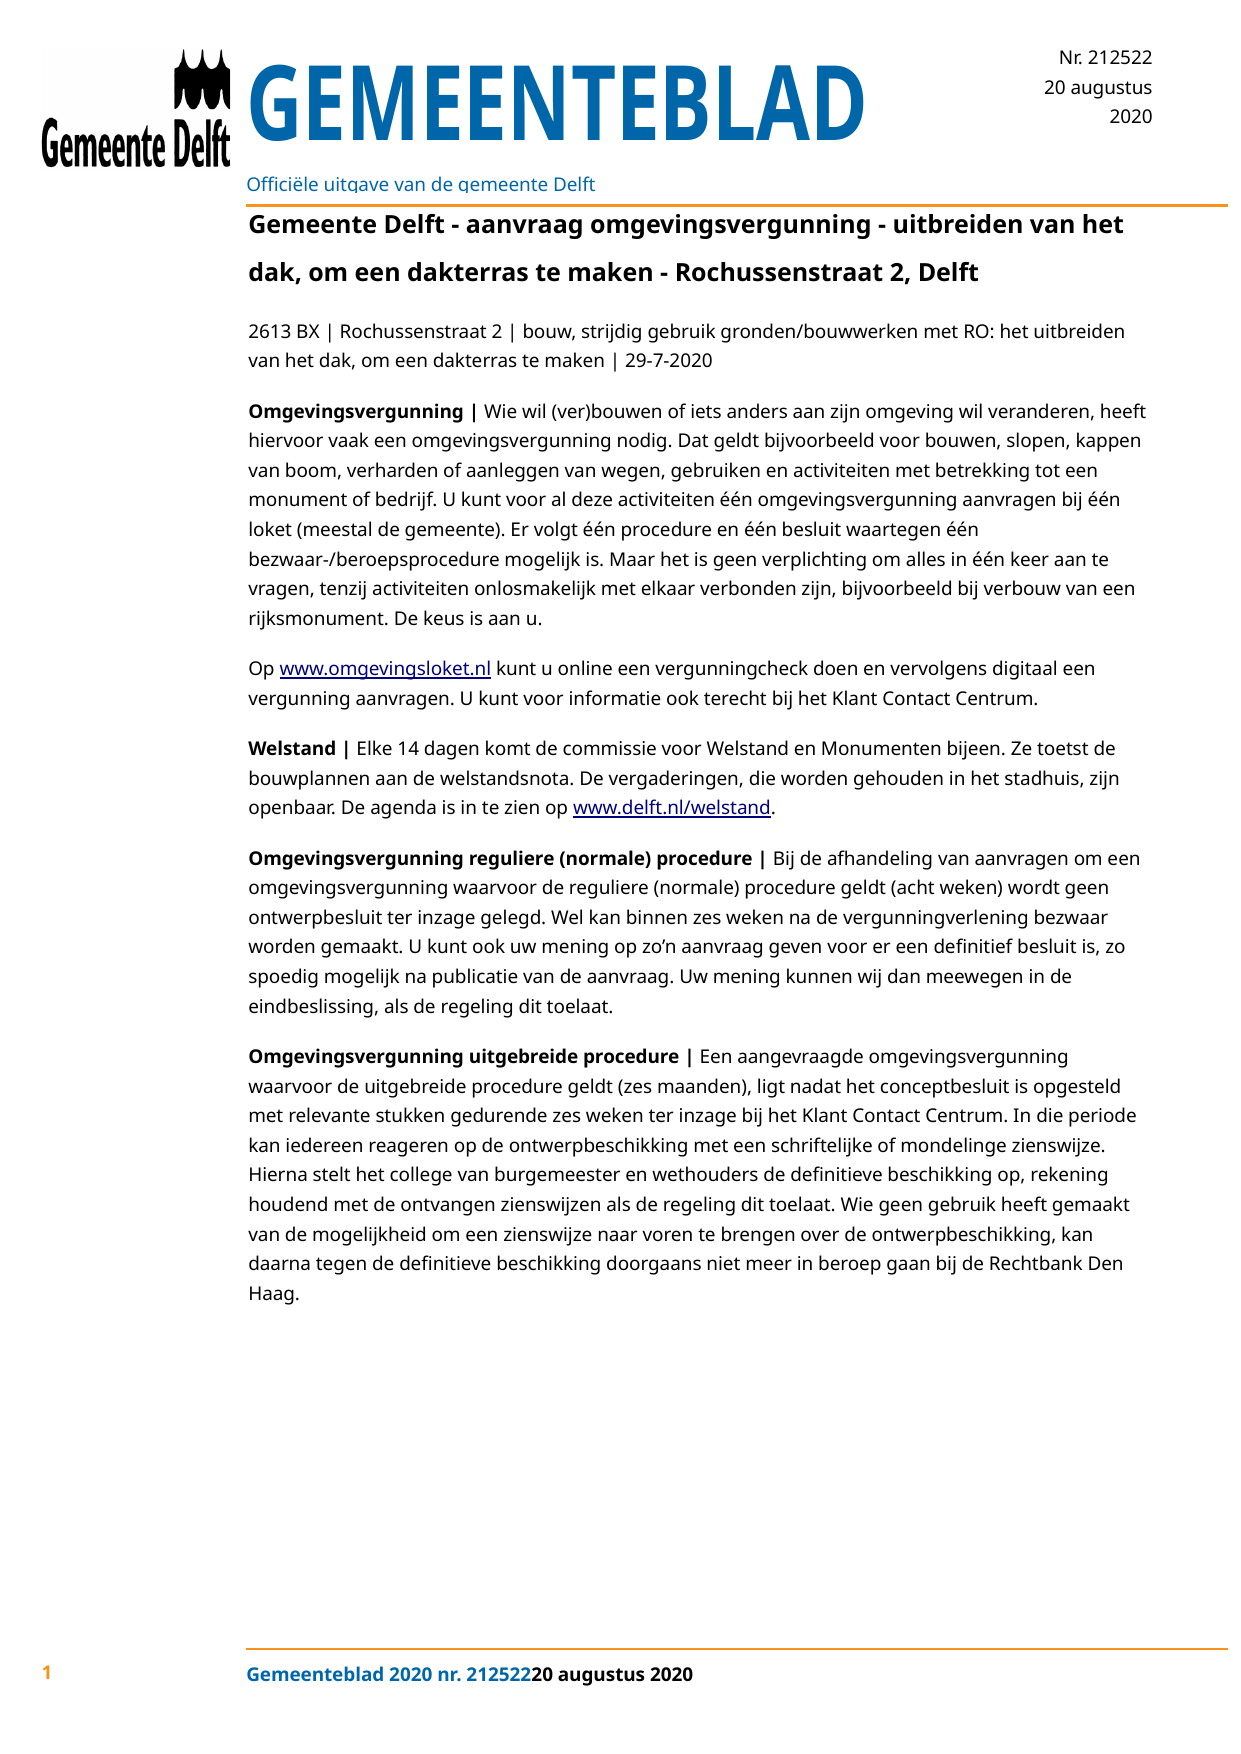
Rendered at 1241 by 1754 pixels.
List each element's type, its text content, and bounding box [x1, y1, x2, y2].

text 2613 BX | Rochussenstraat 2 | bouw, strijdig gebruik gronden/bouwwerken met RO: het uitbreiden van het dak, om een dakterras te maken | 29-7-2020 [248, 318, 1152, 373]
picture [41, 47, 231, 172]
text Op www.omgevingsloket.nl kunt u online een vergunningcheck doen en vervolgens digitaal een vergunning aanvragen. U kunt voor informatie ook terecht bij het Klant Contact Centrum. [248, 655, 1152, 711]
text Omgevingsvergunning reguliere (normale) procedure | Bij de afhandeling van aanvragen om een omgevingsvergunning waarvoor de reguliere (normale) procedure geldt (acht weken) wordt geen ontwerpbesluit ter inzage gelegd. Wel kan binnen zes weken na de vergunningverlening bezwaar worden gemaakt. U kunt ook uw mening op zo’n aanvraag geven voor er een definitief besluit is, zo spoedig mogelijk na publicatie van de aanvraag. Uw mening kunnen wij dan meewegen in de eindbeslissing, als de regeling dit toelaat. [248, 845, 1152, 1019]
text Omgevingsvergunning uitgebreide procedure | Een aangevraagde omgevingsvergunning waarvoor de uitgebreide procedure geldt (zes maanden), ligt nadat het conceptbesluit is opgesteld met relevante stukken gedurende zes weken ter inzage bij het Klant Contact Centrum. In die periode kan iedereen reageren op de ontwerpbeschikking met een schriftelijke of mondelinge zienswijze. Hierna stelt het college van burgemeester en wethouders de definitieve beschikking op, rekening houdend met de ontvangen zienswijzen als de regeling dit toelaat. Wie geen gebruik heeft gemaakt van de mogelijkheid om een zienswijze naar voren te brengen over de ontwerpbeschikking, kan daarna tegen de definitieve beschikking doorgaans niet meer in beroep gaan bij de Rechtbank Den Haag. [248, 1043, 1152, 1306]
text Gemeente Delft - aanvraag omgevingsvergunning - uitbreiden van het dak, om een dakterras te maken - Rochussenstraat 2, Delft [248, 207, 1152, 288]
text Welstand | Elke 14 dagen komt de commissie voor Welstand en Monumenten bijeen. Ze toetst de bouwplannen aan de welstandsnota. De vergaderingen, die worden gehouden in het stadhuis, zijn openbaar. De agenda is in te zien op www.delft.nl/welstand. [248, 735, 1152, 820]
text Omgevingsvergunning | Wie wil (ver)bouwen of iets anders aan zijn omgeving wil veranderen, heeft hiervoor vaak een omgevingsvergunning nodig. Dat geldt bijvoorbeeld voor bouwen, slopen, kappen van boom, verharden of aanleggen van wegen, gebruiken en activiteiten met betrekking tot een monument of bedrijf. U kunt voor al deze activiteiten één omgevingsvergunning aanvragen bij één loket (meestal de gemeente). Er volgt één procedure en één besluit waartegen één bezwaar-/beroepsprocedure mogelijk is. Maar het is geen verplichting om alles in één keer aan te vragen, tenzij activiteiten onlosmakelijk met elkaar verbonden zijn, bijvoorbeeld bij verbouw van een rijksmonument. De keus is aan u. [248, 398, 1152, 631]
